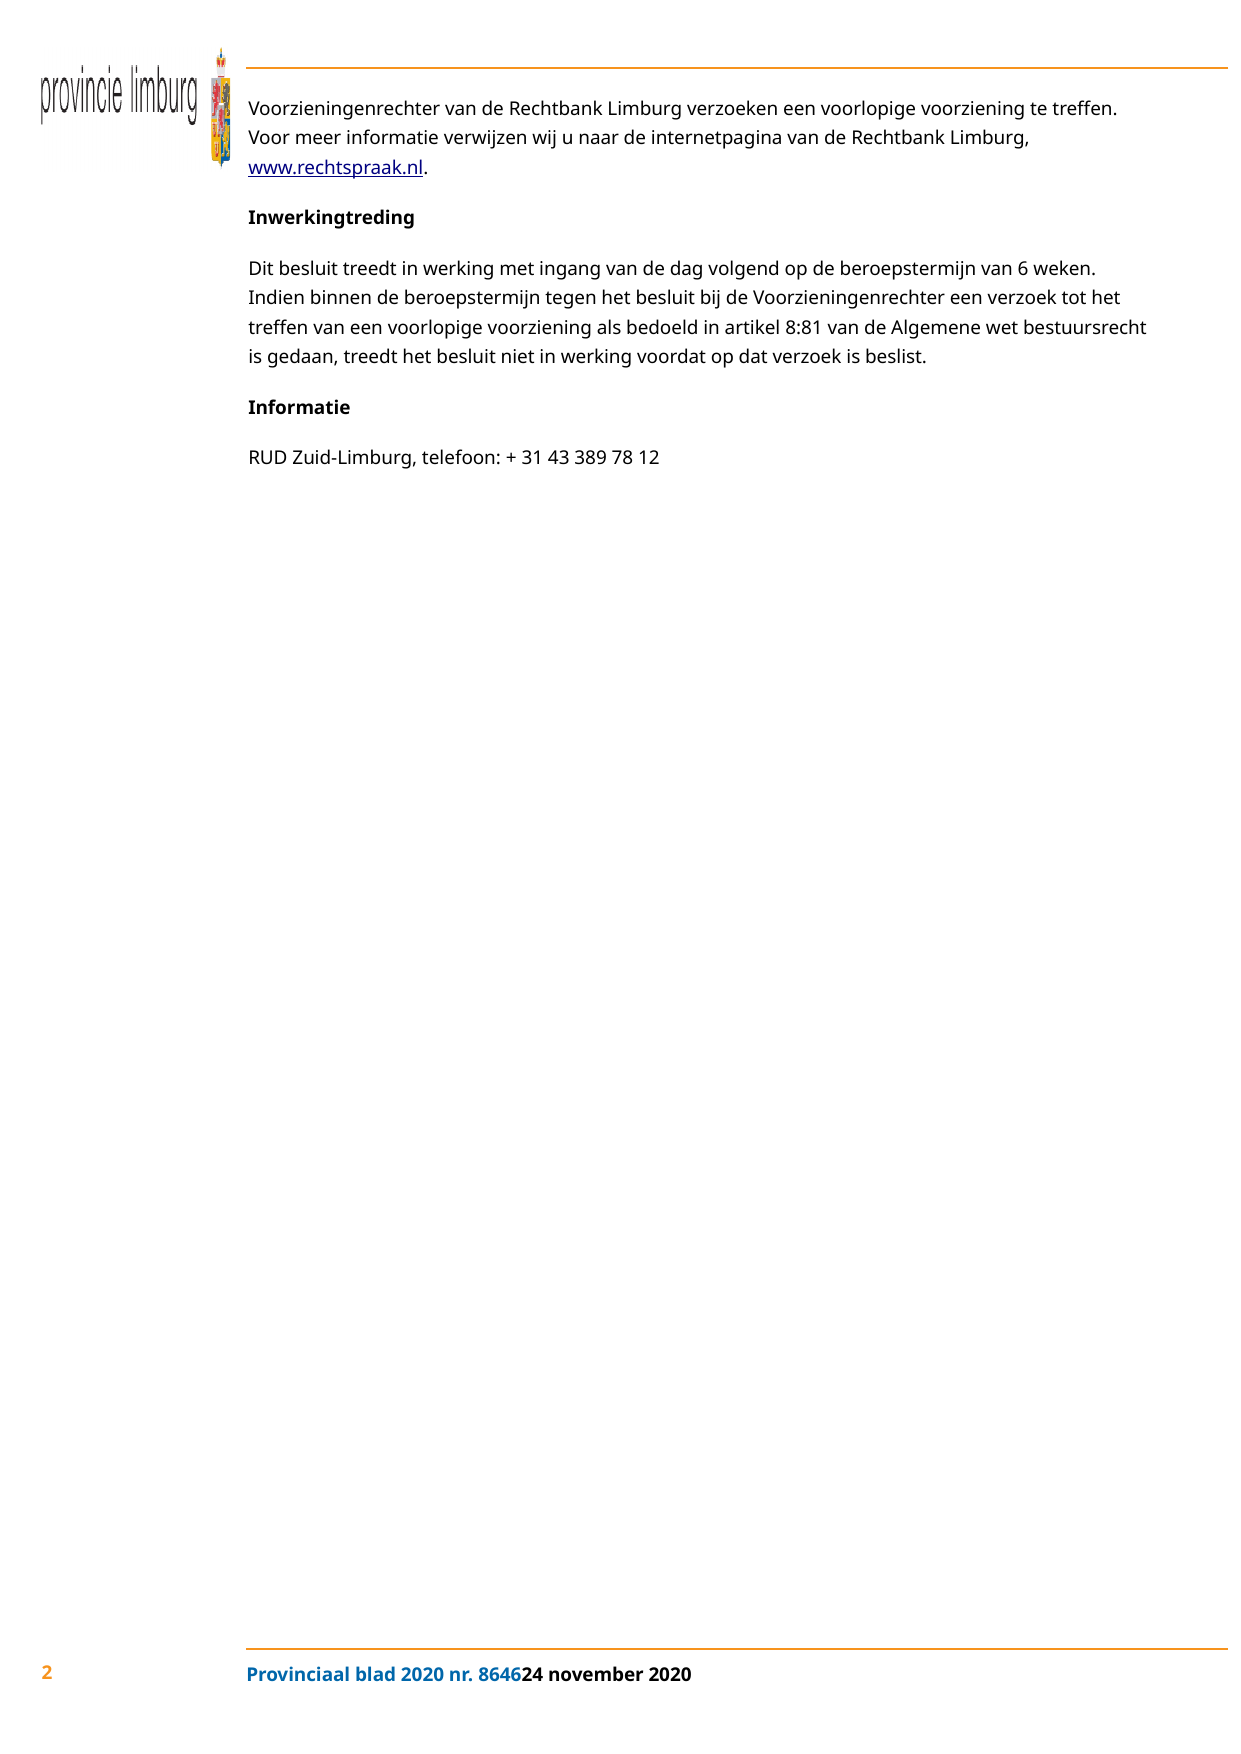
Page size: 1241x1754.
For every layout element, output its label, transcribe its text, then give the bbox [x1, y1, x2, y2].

text Inwerkingtreding [248, 204, 1152, 230]
picture [41, 47, 231, 172]
text Voorzieningenrechter van de Rechtbank Limburg verzoeken een voorlopige voorziening te treffen. Voor meer informatie verwijzen wij u naar de internetpagina van de Rechtbank Limburg, www.rechtspraak.nl. [248, 95, 1152, 180]
text RUD Zuid-Limburg, telefoon: + 31 43 389 78 12 [248, 444, 1152, 470]
text Dit besluit treedt in werking met ingang van de dag volgend op de beroepstermijn van 6 weken. Indien binnen de beroepstermijn tegen het besluit bij de Voorzieningenrechter een verzoek tot het treffen van een voorlopige voorziening als bedoeld in artikel 8:81 van de Algemene wet bestuursrecht is gedaan, treedt het besluit niet in werking voordat op dat verzoek is beslist. [248, 255, 1152, 369]
text Informatie [248, 394, 1152, 420]
